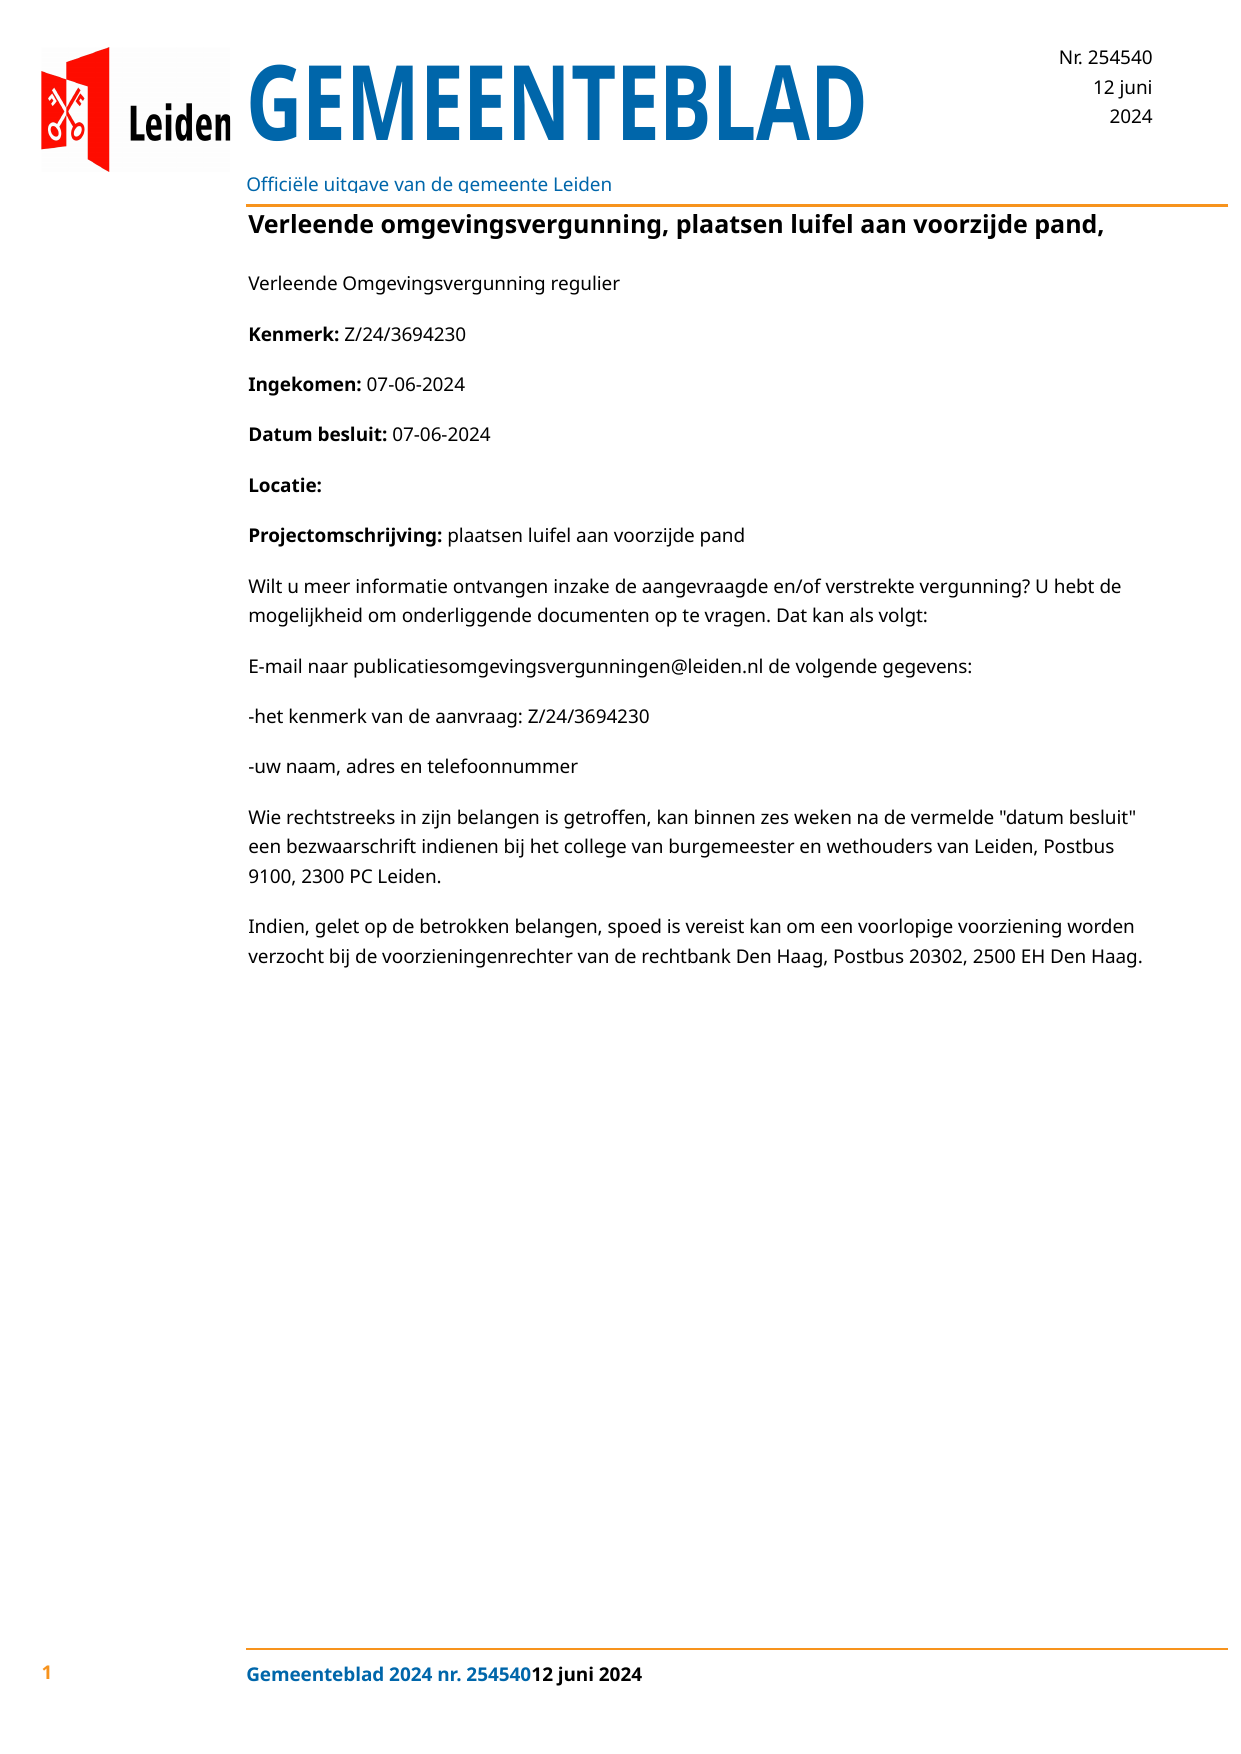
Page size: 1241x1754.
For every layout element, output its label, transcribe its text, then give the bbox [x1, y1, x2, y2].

text -uw naam, adres en telefoonnummer [248, 754, 1152, 779]
text Kenmerk: Z/24/3694230 [248, 321, 1152, 346]
text E-mail naar publicatiesomgevingsvergunningen@leiden.nl de volgende gegevens: [248, 653, 1152, 678]
text Projectomschrijving: plaatsen luifel aan voorzijde pand [248, 522, 1152, 548]
text Wilt u meer informatie ontvangen inzake de aangevraagde en/of verstrekte vergunning? U hebt de mogelijkheid om onderliggende documenten op te vragen. Dat kan als volgt: [248, 573, 1152, 628]
text Locatie: [248, 472, 1152, 498]
text Verleende omgevingsvergunning, plaatsen luifel aan voorzijde pand, [248, 207, 1152, 241]
picture [41, 47, 231, 172]
text Verleende Omgevingsvergunning regulier [248, 270, 1152, 296]
text Wie rechtstreeks in zijn belangen is getroffen, kan binnen zes weken na de vermelde "datum besluit" een bezwaarschrift indienen bij het college van burgemeester en wethouders van Leiden, Postbus 9100, 2300 PC Leiden. [248, 804, 1152, 889]
text -het kenmerk van de aanvraag: Z/24/3694230 [248, 703, 1152, 729]
text Indien, gelet op de betrokken belangen, spoed is vereist kan om een voorlopige voorziening worden verzocht bij de voorzieningenrechter van de rechtbank Den Haag, Postbus 20302, 2500 EH Den Haag. [248, 914, 1152, 969]
text Datum besluit: 07-06-2024 [248, 422, 1152, 447]
text Ingekomen: 07-06-2024 [248, 371, 1152, 397]
